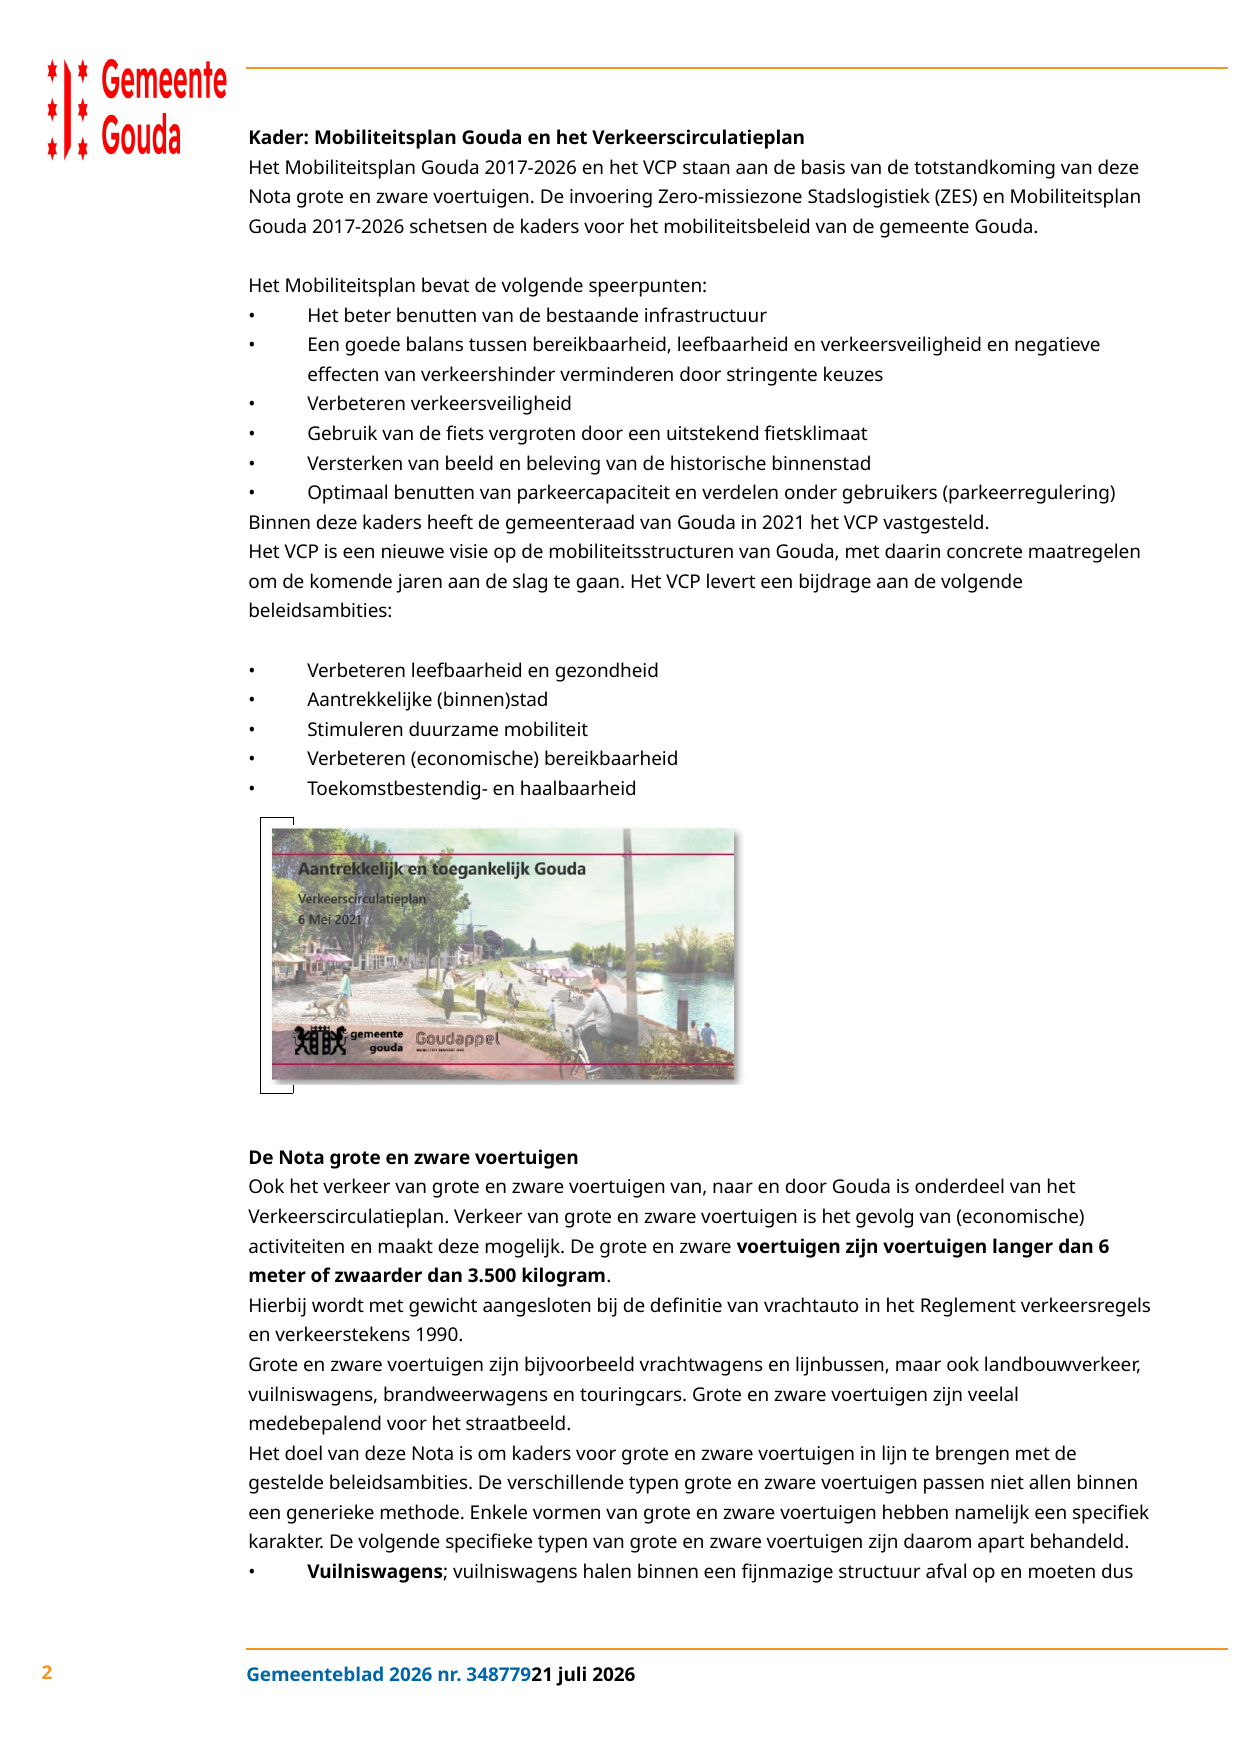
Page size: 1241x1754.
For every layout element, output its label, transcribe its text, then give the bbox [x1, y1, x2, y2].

text Het doel van deze Nota is om kaders voor grote en zware voertuigen in lijn te brengen met de gestelde beleidsambities. De verschillende typen grote en zware voertuigen passen niet allen binnen een generieke methode. Enkele vormen van grote en zware voertuigen hebben namelijk een specifiek karakter. De volgende specifieke typen van grote en zware voertuigen zijn daarom apart behandeld. [248, 1440, 1152, 1554]
list Versterken van beeld en beleving van de historische binnenstad [248, 450, 1152, 476]
list Gebruik van de fiets vergroten door een uitstekend fietsklimaat [248, 420, 1152, 446]
list Vuilniswagens; vuilniswagens halen binnen een fijnmazige structuur afval op en moeten dus [248, 1558, 1152, 1584]
text Ook het verkeer van grote en zware voertuigen van, naar en door Gouda is onderdeel van het Verkeerscirculatieplan. Verkeer van grote en zware voertuigen is het gevolg van (economische) activiteiten en maakt deze mogelijk. De grote en zware voertuigen zijn voertuigen langer dan 6 meter of zwaarder dan 3.500 kilogram. [248, 1174, 1152, 1288]
picture [268, 825, 1173, 1085]
text Het VCP is een nieuwe visie op de mobiliteitsstructuren van Gouda, met daarin concrete maatregelen om de komende jaren aan de slag te gaan. Het VCP levert een bijdrage aan de volgende beleidsambities: [248, 538, 1152, 623]
text Kader: Mobiliteitsplan Gouda en het Verkeerscirculatieplan [248, 124, 1152, 150]
list Toekomstbestendig- en haalbaarheid [248, 775, 1152, 801]
list Verbeteren verkeersveiligheid [248, 391, 1152, 416]
list Aantrekkelijke (binnen)stad [248, 686, 1152, 712]
list Stimuleren duurzame mobiliteit [248, 716, 1152, 742]
text Grote en zware voertuigen zijn bijvoorbeeld vrachtwagens en lijnbussen, maar ook landbouwverkeer, vuilniswagens, brandweerwagens en touringcars. Grote en zware voertuigen zijn veelal medebepalend voor het straatbeeld. [248, 1351, 1152, 1436]
text Het Mobiliteitsplan Gouda 2017-2026 en het VCP staan aan de basis van de totstandkoming van deze Nota grote en zware voertuigen. De invoering Zero-missiezone Stadslogistiek (ZES) en Mobiliteitsplan Gouda 2017-2026 schetsen de kaders voor het mobiliteitsbeleid van de gemeente Gouda. [248, 154, 1152, 239]
list Verbeteren (economische) bereikbaarheid [248, 746, 1152, 771]
list Optimaal benutten van parkeercapaciteit en verdelen onder gebruikers (parkeerregulering) [248, 479, 1152, 505]
list Verbeteren leefbaarheid en gezondheid [248, 657, 1152, 683]
text Hierbij wordt met gewicht aangesloten bij de definitie van vrachtauto in het Reglement verkeersregels en verkeerstekens 1990. [248, 1292, 1152, 1347]
text Binnen deze kaders heeft de gemeenteraad van Gouda in 2021 het VCP vastgesteld. [248, 509, 1152, 535]
text Het Mobiliteitsplan bevat de volgende speerpunten: [248, 272, 1152, 298]
picture [41, 47, 231, 172]
text De Nota grote en zware voertuigen [248, 1144, 1152, 1170]
list Het beter benutten van de bestaande infrastructuur [248, 302, 1152, 328]
list Een goede balans tussen bereikbaarheid, leefbaarheid en verkeersveiligheid en negatieve effecten van verkeershinder verminderen door stringente keuzes [248, 331, 1152, 387]
